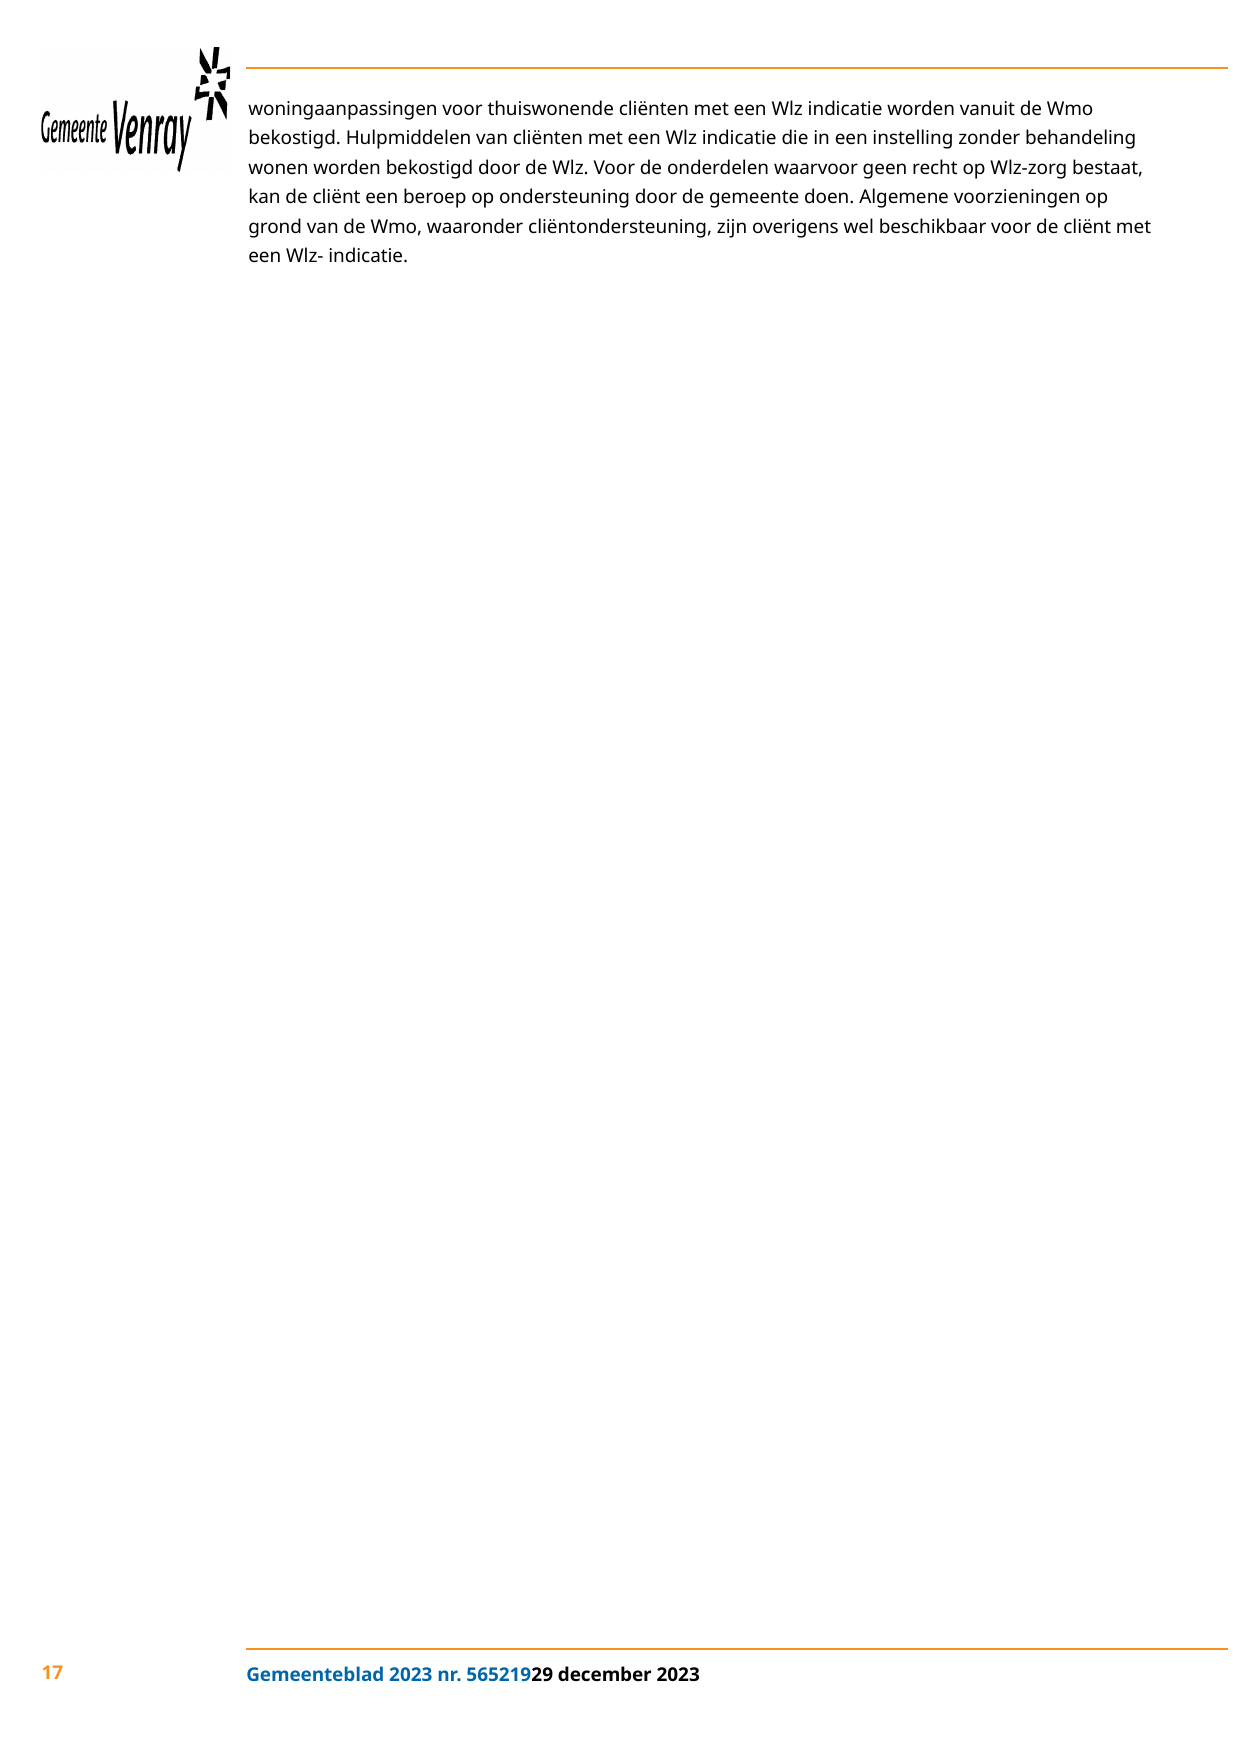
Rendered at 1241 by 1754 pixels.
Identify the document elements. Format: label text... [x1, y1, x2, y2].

text woningaanpassingen voor thuiswonende cliënten met een Wlz indicatie worden vanuit de Wmo bekostigd. Hulpmiddelen van cliënten met een Wlz indicatie die in een instelling zonder behandeling wonen worden bekostigd door de Wlz. Voor de onderdelen waarvoor geen recht op Wlz-zorg bestaat, kan de cliënt een beroep op ondersteuning door de gemeente doen. Algemene voorzieningen op grond van de Wmo, waaronder cliëntondersteuning, zijn overigens wel beschikbaar voor de cliënt met een Wlz- indicatie. [248, 95, 1152, 268]
picture [41, 47, 231, 172]
